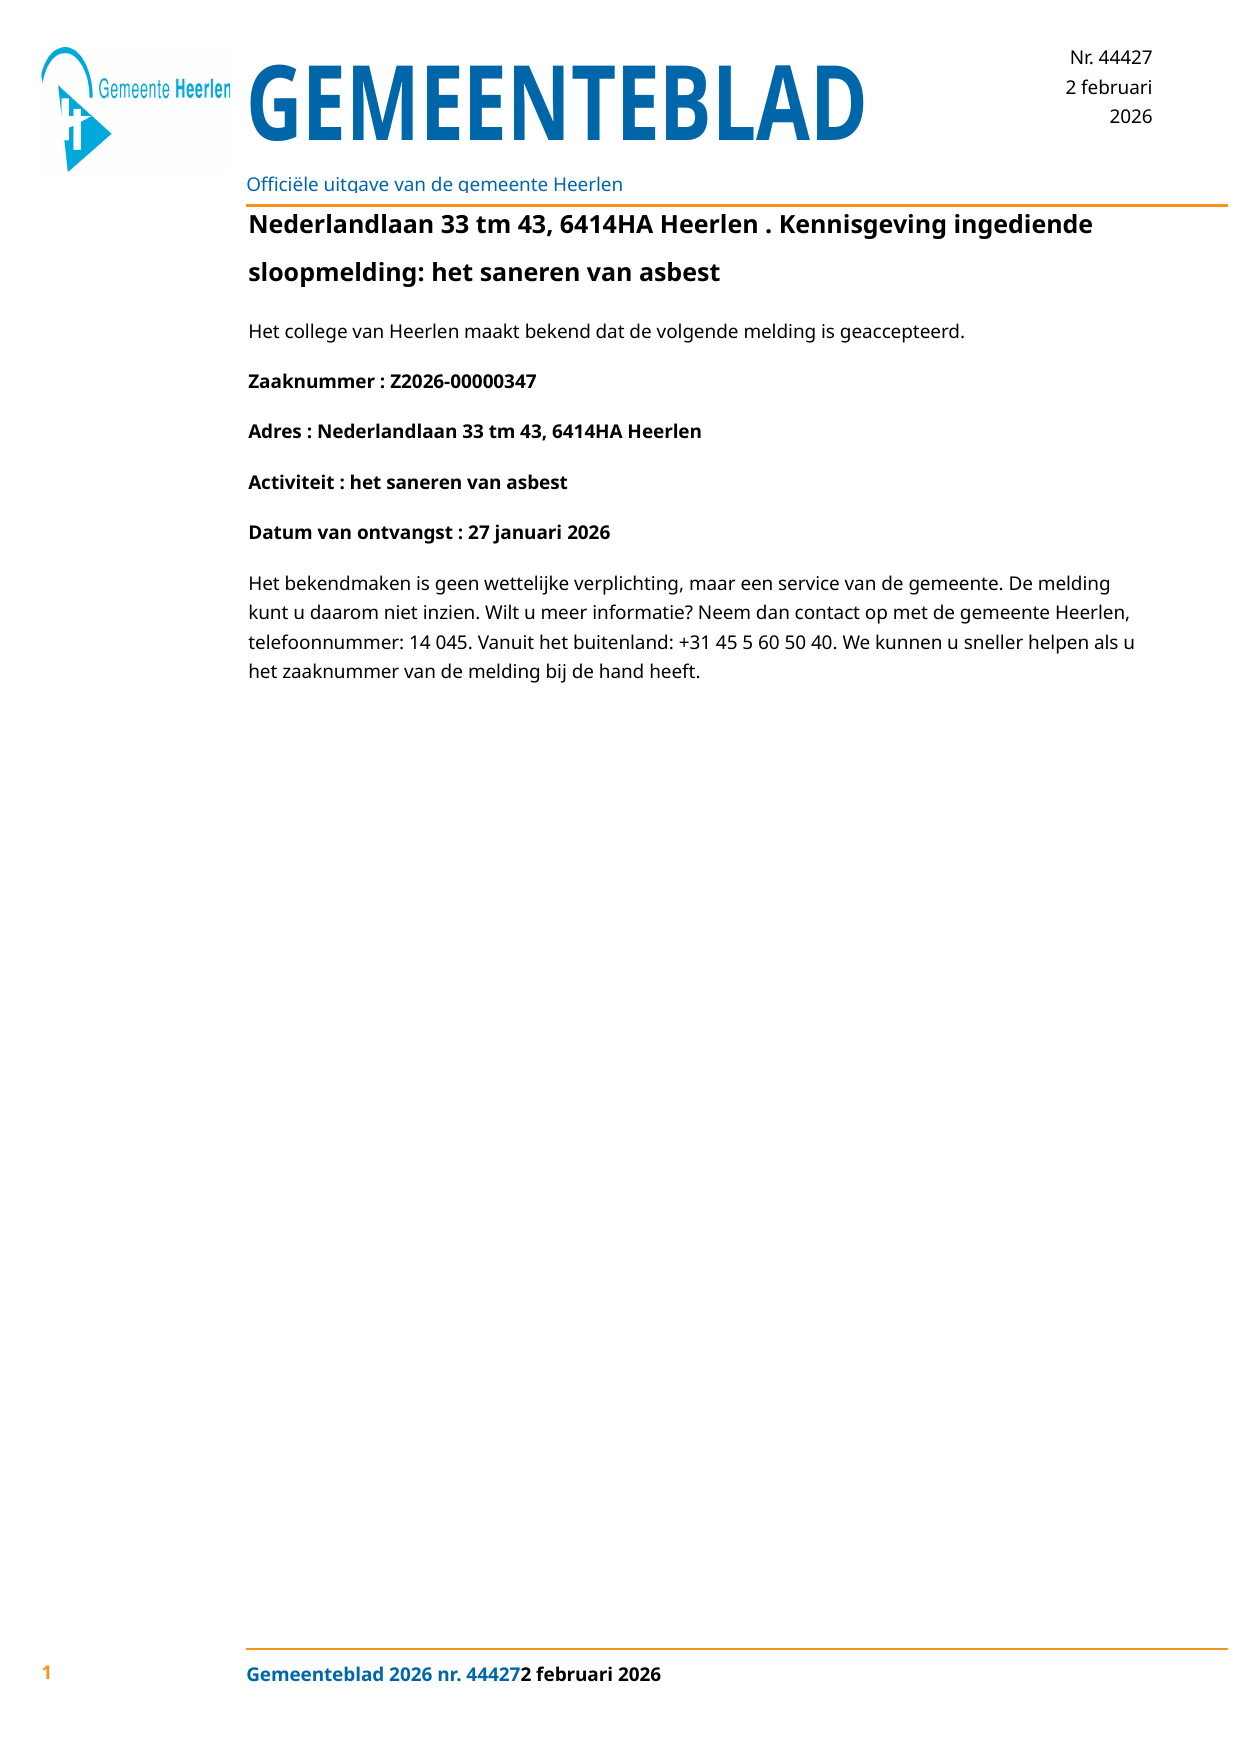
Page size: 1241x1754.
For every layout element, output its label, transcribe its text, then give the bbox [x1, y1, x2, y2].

text Activiteit : het saneren van asbest [248, 469, 1152, 495]
text Nederlandlaan 33 tm 43, 6414HA Heerlen . Kennisgeving ingediende sloopmelding: het saneren van asbest [248, 207, 1152, 288]
text Het college van Heerlen maakt bekend dat de volgende melding is geaccepteerd. [248, 318, 1152, 344]
picture [41, 47, 59, 70]
text Adres : Nederlandlaan 33 tm 43, 6414HA Heerlen [248, 419, 1152, 444]
text Het bekendmaken is geen wettelijke verplichting, maar een service van de gemeente. De melding kunt u daarom niet inzien. Wilt u meer informatie? Neem dan contact op met de gemeente Heerlen, telefoonnummer: 14 045. Vanuit het buitenland: +31 45 5 60 50 40. We kunnen u sneller helpen als u het zaaknummer van de melding bij de hand heeft. [248, 570, 1152, 684]
picture [41, 47, 231, 172]
text Zaaknummer : Z2026-00000347 [248, 368, 1152, 394]
text Datum van ontvangst : 27 januari 2026 [248, 519, 1152, 545]
